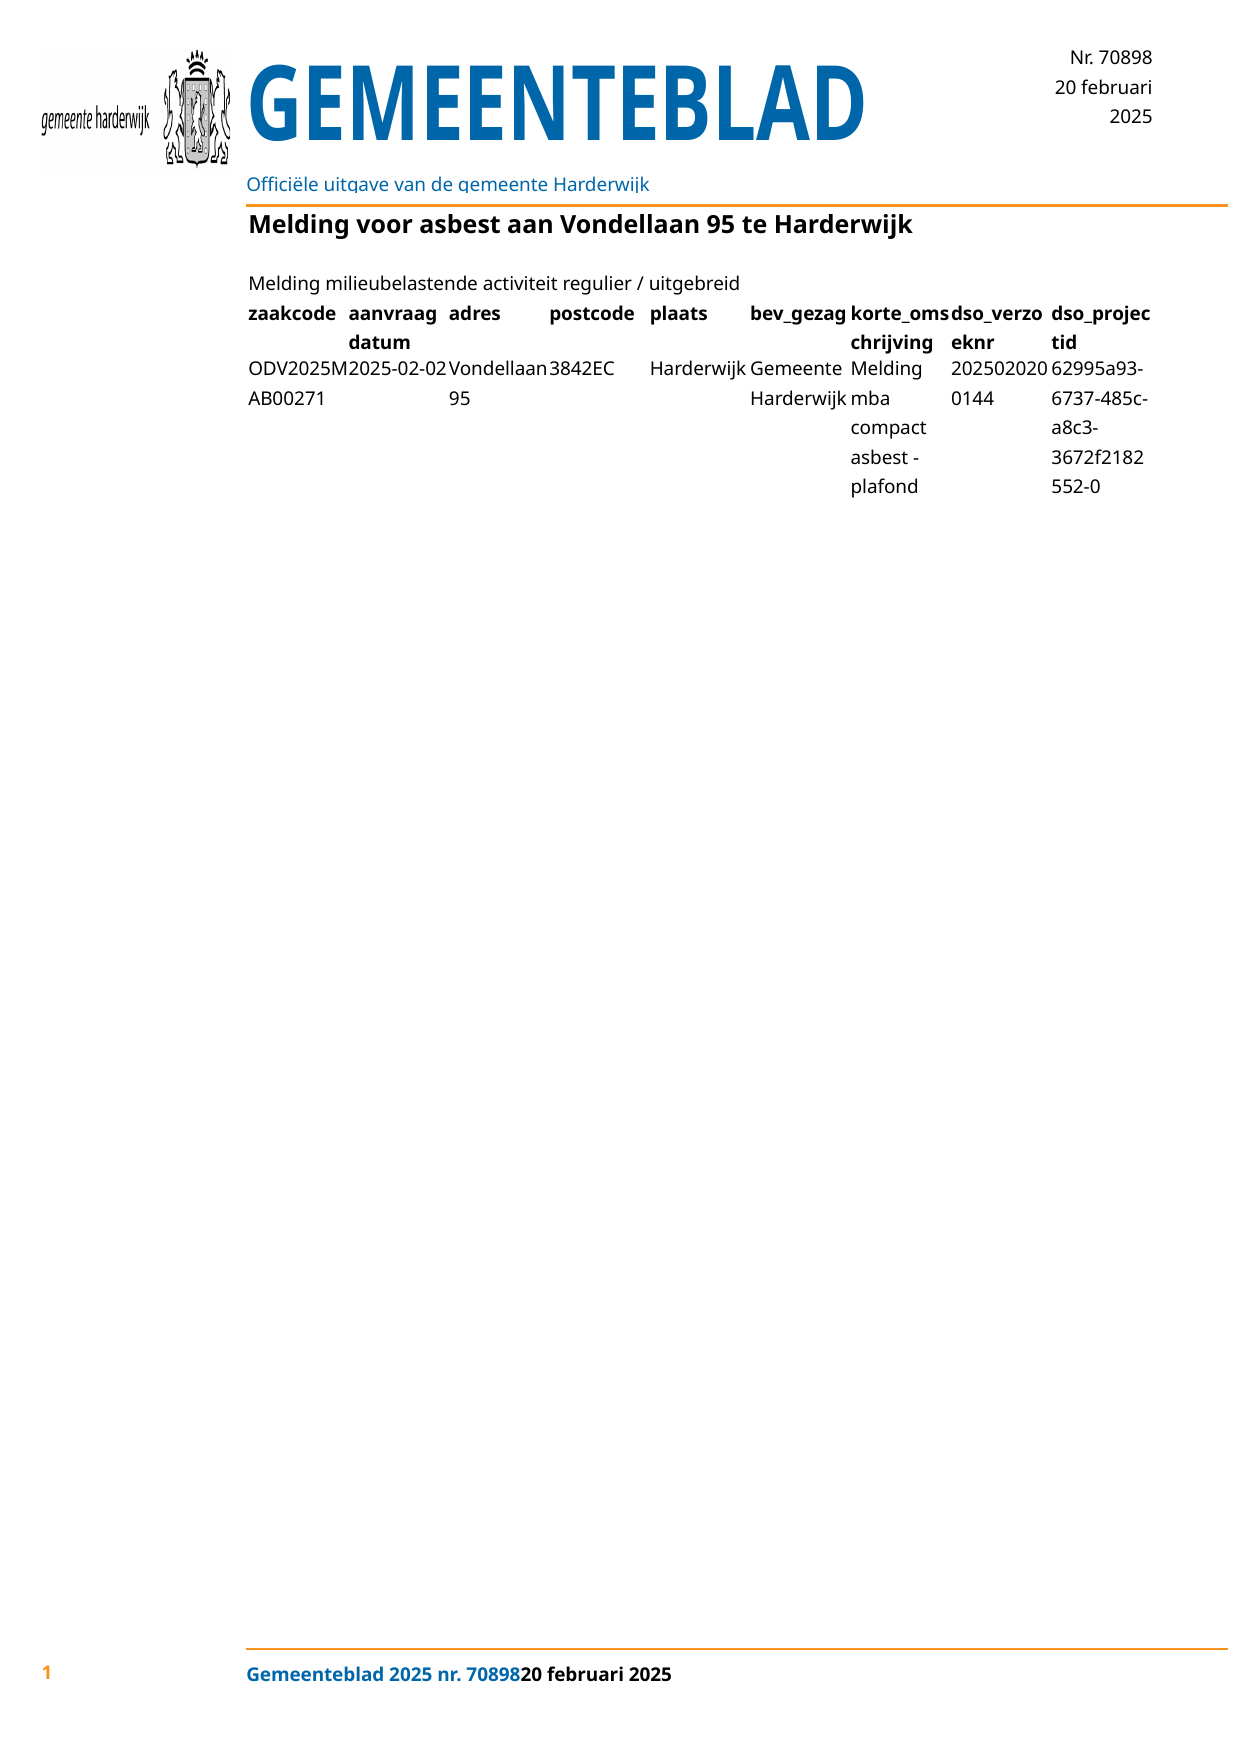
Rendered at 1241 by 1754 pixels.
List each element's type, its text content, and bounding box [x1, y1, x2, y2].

table_header zaakcode [248, 300, 348, 355]
picture [41, 47, 231, 172]
table_header postcode [549, 300, 649, 355]
table_header adres [449, 300, 549, 355]
table_header plaats [650, 300, 750, 355]
table_cell Vondellaan 95 [449, 355, 549, 499]
table_header dso_projectid [1051, 300, 1152, 355]
table_cell 2025020200144 [951, 355, 1051, 499]
text Melding milieubelastende activiteit regulier / uitgebreid [248, 270, 1152, 296]
table_cell 62995a93-6737-485c-a8c3-3672f2182552-0 [1051, 355, 1152, 499]
table_cell 3842EC [549, 355, 649, 499]
table_cell Harderwijk [650, 355, 750, 499]
table_header bev_gezag [750, 300, 850, 355]
table_header korte_omschrijving [850, 300, 951, 355]
table_cell Gemeente Harderwijk [750, 355, 850, 499]
table_header dso_verzoeknr [951, 300, 1051, 355]
table_header aanvraagdatum [348, 300, 449, 355]
text Melding voor asbest aan Vondellaan 95 te Harderwijk [248, 207, 1152, 241]
table_cell 2025-02-02 [348, 355, 449, 499]
table_cell Melding mba compact asbest - plafond [850, 355, 951, 499]
table_cell ODV2025MAB00271 [248, 355, 348, 499]
